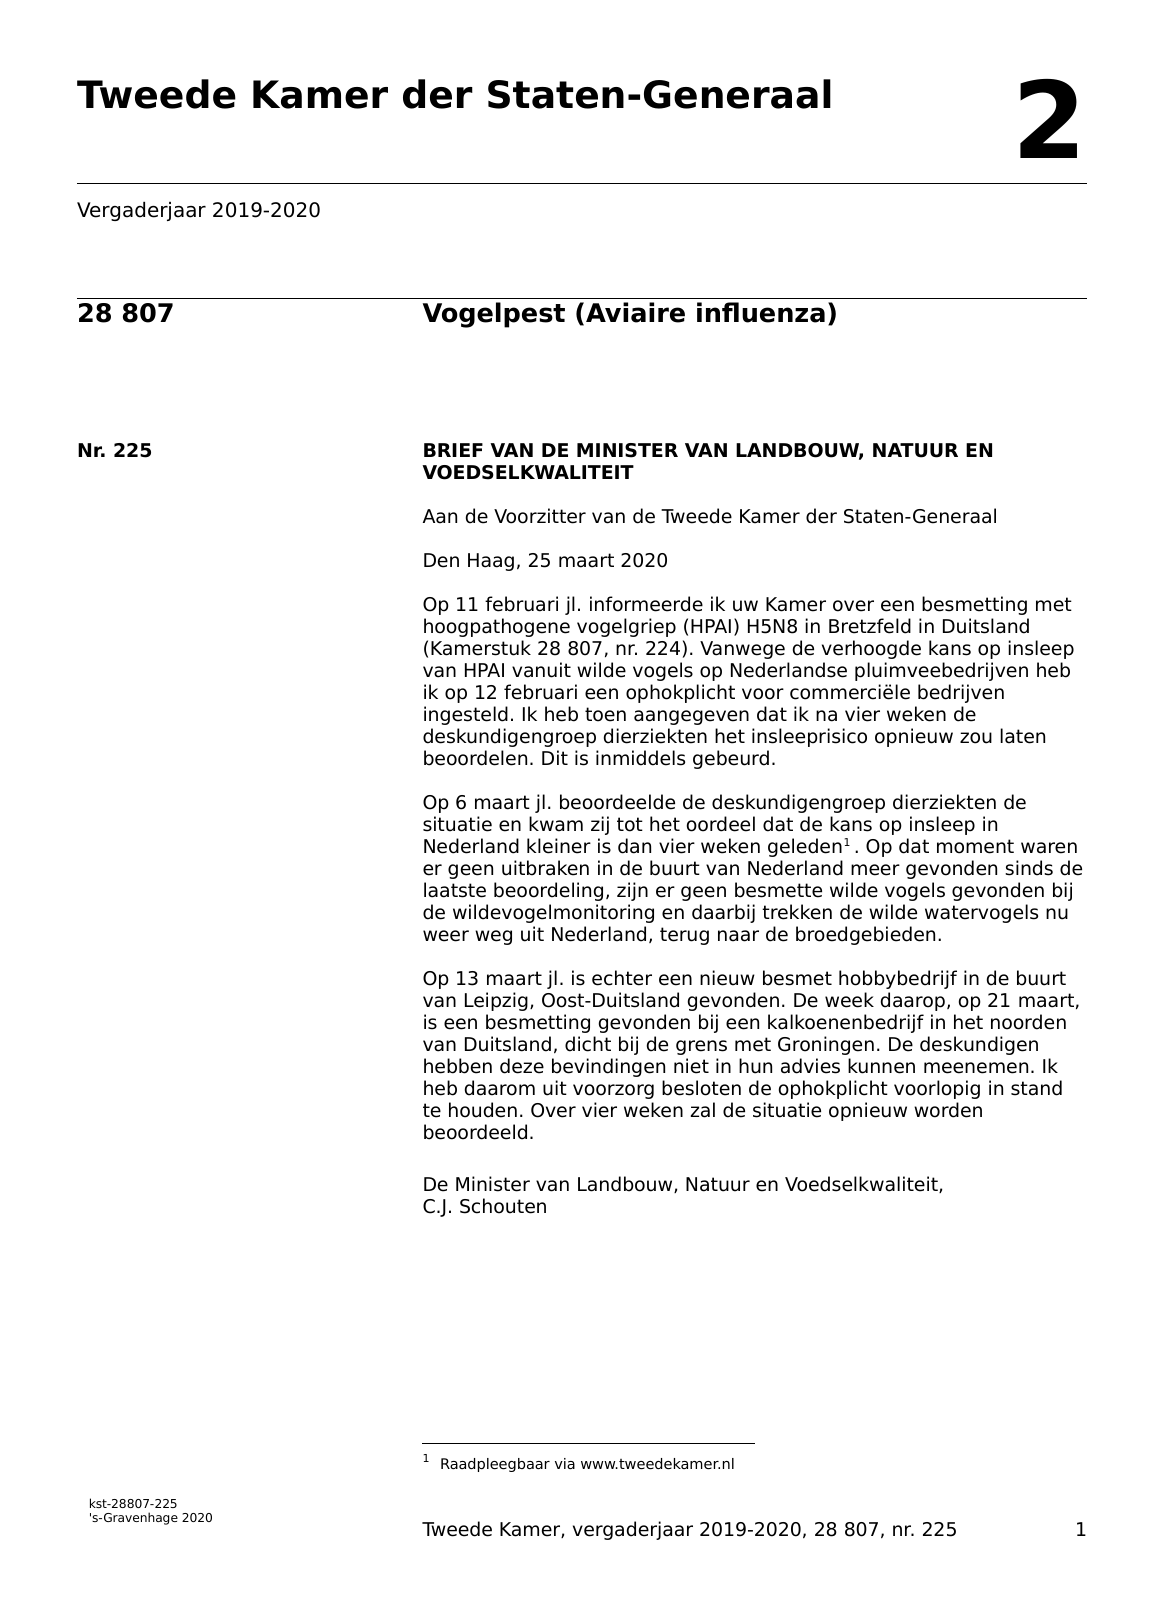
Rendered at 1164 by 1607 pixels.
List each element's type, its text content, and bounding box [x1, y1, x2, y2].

text kst-28807-225 [88, 1497, 323, 1511]
text De Minister van Landbouw, Natuur en Voedselkwaliteit, C.J. Schouten [422, 1174, 1087, 1218]
table_header Tweede Kamer der Staten-Generaal [77, 59, 886, 183]
text Den Haag, 25 maart 2020 [422, 550, 1087, 572]
text Op 6 maart jl. beoordeelde de deskundigengroep dierziekten de situatie en kwam zij tot het oordeel dat de kans op insleep in Nederland kleiner is dan vier weken geleden. Op dat moment waren er geen uitbraken in de buurt van Nederland meer gevonden sinds de laatste beoordeling, zijn er geen besmette wilde vogels gevonden bij de wildevogelmonitoring en daarbij trekken de wilde watervogels nu weer weg uit Nederland, terug naar de broedgebieden. [422, 792, 1087, 946]
text 's-Gravenhage 2020 [88, 1511, 323, 1525]
table_header 2 [886, 59, 1087, 183]
text Aan de Voorzitter van de Tweede Kamer der Staten-Generaal [422, 506, 1087, 528]
text Raadpleegbaar via www.tweedekamer.nl [422, 1452, 1087, 1474]
subtitle Nr. 225 BRIEF VAN DE MINISTER VAN LANDBOUW, NATUUR EN VOEDSELKWALITEIT [77, 440, 1087, 484]
table_cell Vergaderjaar 2019-2020 [77, 184, 1087, 298]
subtitle 28 807 Vogelpest (Aviaire influenza) [77, 299, 1087, 329]
text Op 11 februari jl. informeerde ik uw Kamer over een besmetting met hoogpathogene vogelgriep (HPAI) H5N8 in Bretzfeld in Duitsland (Kamerstuk 28 807, nr. 224). Vanwege de verhoogde kans op insleep van HPAI vanuit wilde vogels op Nederlandse pluimveebedrijven heb ik op 12 februari een ophokplicht voor commerciële bedrijven ingesteld. Ik heb toen aangegeven dat ik na vier weken de deskundigengroep dierziekten het insleeprisico opnieuw zou laten beoordelen. Dit is inmiddels gebeurd. [422, 594, 1087, 770]
text Op 13 maart jl. is echter een nieuw besmet hobbybedrijf in de buurt van Leipzig, Oost-Duitsland gevonden. De week daarop, op 21 maart, is een besmetting gevonden bij een kalkoenenbedrijf in het noorden van Duitsland, dicht bij de grens met Groningen. De deskundigen hebben deze bevindingen niet in hun advies kunnen meenemen. Ik heb daarom uit voorzorg besloten de ophokplicht voorlopig in stand te houden. Over vier weken zal de situatie opnieuw worden beoordeeld. [422, 968, 1087, 1144]
